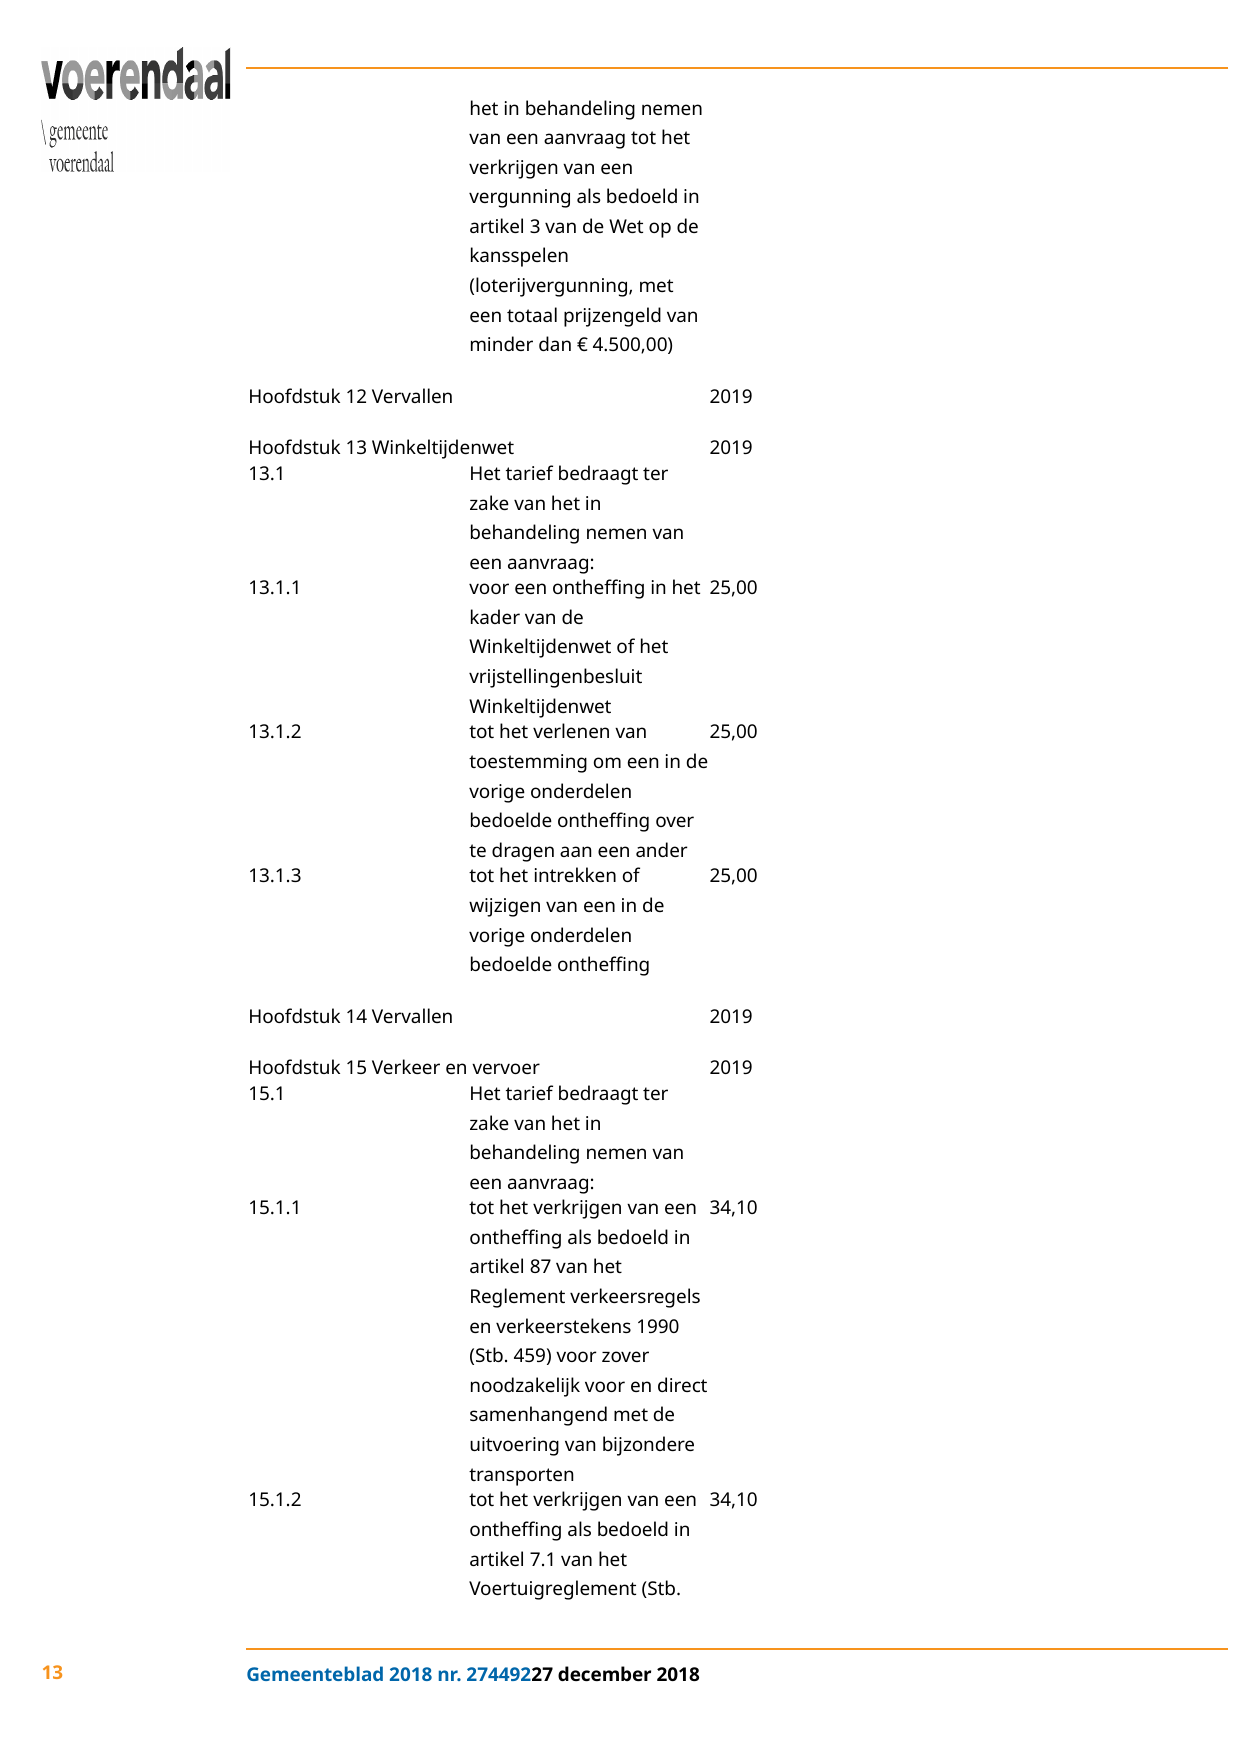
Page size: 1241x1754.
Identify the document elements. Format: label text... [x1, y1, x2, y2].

table_cell 13.1 [248, 460, 469, 574]
table_cell 25,00 [709, 575, 931, 719]
table_cell 13.1.3 [248, 863, 469, 977]
table_cell Hoofdstuk 14 Vervallen [248, 1003, 709, 1029]
table_cell 13.1.1 [248, 575, 469, 719]
table_cell [709, 1080, 931, 1194]
table_cell 15.1.1 [248, 1195, 469, 1487]
table_cell [709, 409, 931, 434]
table_cell 34,10 [709, 1487, 931, 1601]
table_cell [709, 95, 931, 357]
table_cell [709, 1029, 931, 1054]
table_cell [709, 357, 931, 383]
table_cell [248, 409, 469, 434]
table_cell [469, 1029, 709, 1054]
table_cell [248, 95, 469, 357]
table_cell 25,00 [709, 719, 931, 863]
table_cell voor een ontheffing in het kader van de Winkeltijdenwet of het vrijstellingenbesluit Winkeltijdenwet [469, 575, 709, 719]
table_cell 34,10 [709, 1195, 931, 1487]
table_cell [709, 977, 931, 1003]
table_cell [248, 977, 469, 1003]
table_cell tot het intrekken of wijzigen van een in de vorige onderdelen bedoelde ontheffing [469, 863, 709, 977]
table_cell tot het verkrijgen van een ontheffing als bedoeld in artikel 7.1 van het Voertuigreglement (Stb. [469, 1487, 709, 1601]
table_cell [469, 409, 709, 434]
table_cell het in behandeling nemen van een aanvraag tot het verkrijgen van een vergunning als bedoeld in artikel 3 van de Wet op de kansspelen (loterijvergunning, met een totaal prijzengeld van minder dan € 4.500,00) [469, 95, 709, 357]
table_cell Hoofdstuk 12 Vervallen [248, 383, 709, 409]
table_cell 13.1.2 [248, 719, 469, 863]
table_cell Het tarief bedraagt ter zake van het in behandeling nemen van een aanvraag: [469, 1080, 709, 1194]
table_cell [248, 1029, 469, 1054]
table_cell Hoofdstuk 15 Verkeer en vervoer [248, 1054, 709, 1080]
table_cell [469, 977, 709, 1003]
table_cell Het tarief bedraagt ter zake van het in behandeling nemen van een aanvraag: [469, 460, 709, 574]
table_cell tot het verlenen van toestemming om een in de vorige onderdelen bedoelde ontheffing over te dragen aan een ander [469, 719, 709, 863]
table_cell Hoofdstuk 13 Winkeltijdenwet [248, 434, 709, 460]
table_cell 2019 [709, 383, 931, 409]
table_cell [469, 357, 709, 383]
table_cell tot het verkrijgen van een ontheffing als bedoeld in artikel 87 van het Reglement verkeersregels en verkeerstekens 1990 (Stb. 459) voor zover noodzakelijk voor en direct samenhangend met de uitvoering van bijzondere transporten [469, 1195, 709, 1487]
table_cell 2019 [709, 1054, 931, 1080]
table_cell 15.1.2 [248, 1487, 469, 1601]
table_cell 2019 [709, 434, 931, 460]
table_cell 25,00 [709, 863, 931, 977]
table_cell [248, 357, 469, 383]
table_cell 2019 [709, 1003, 931, 1029]
picture [41, 47, 231, 172]
table_cell 15.1 [248, 1080, 469, 1194]
table_cell [709, 460, 931, 574]
